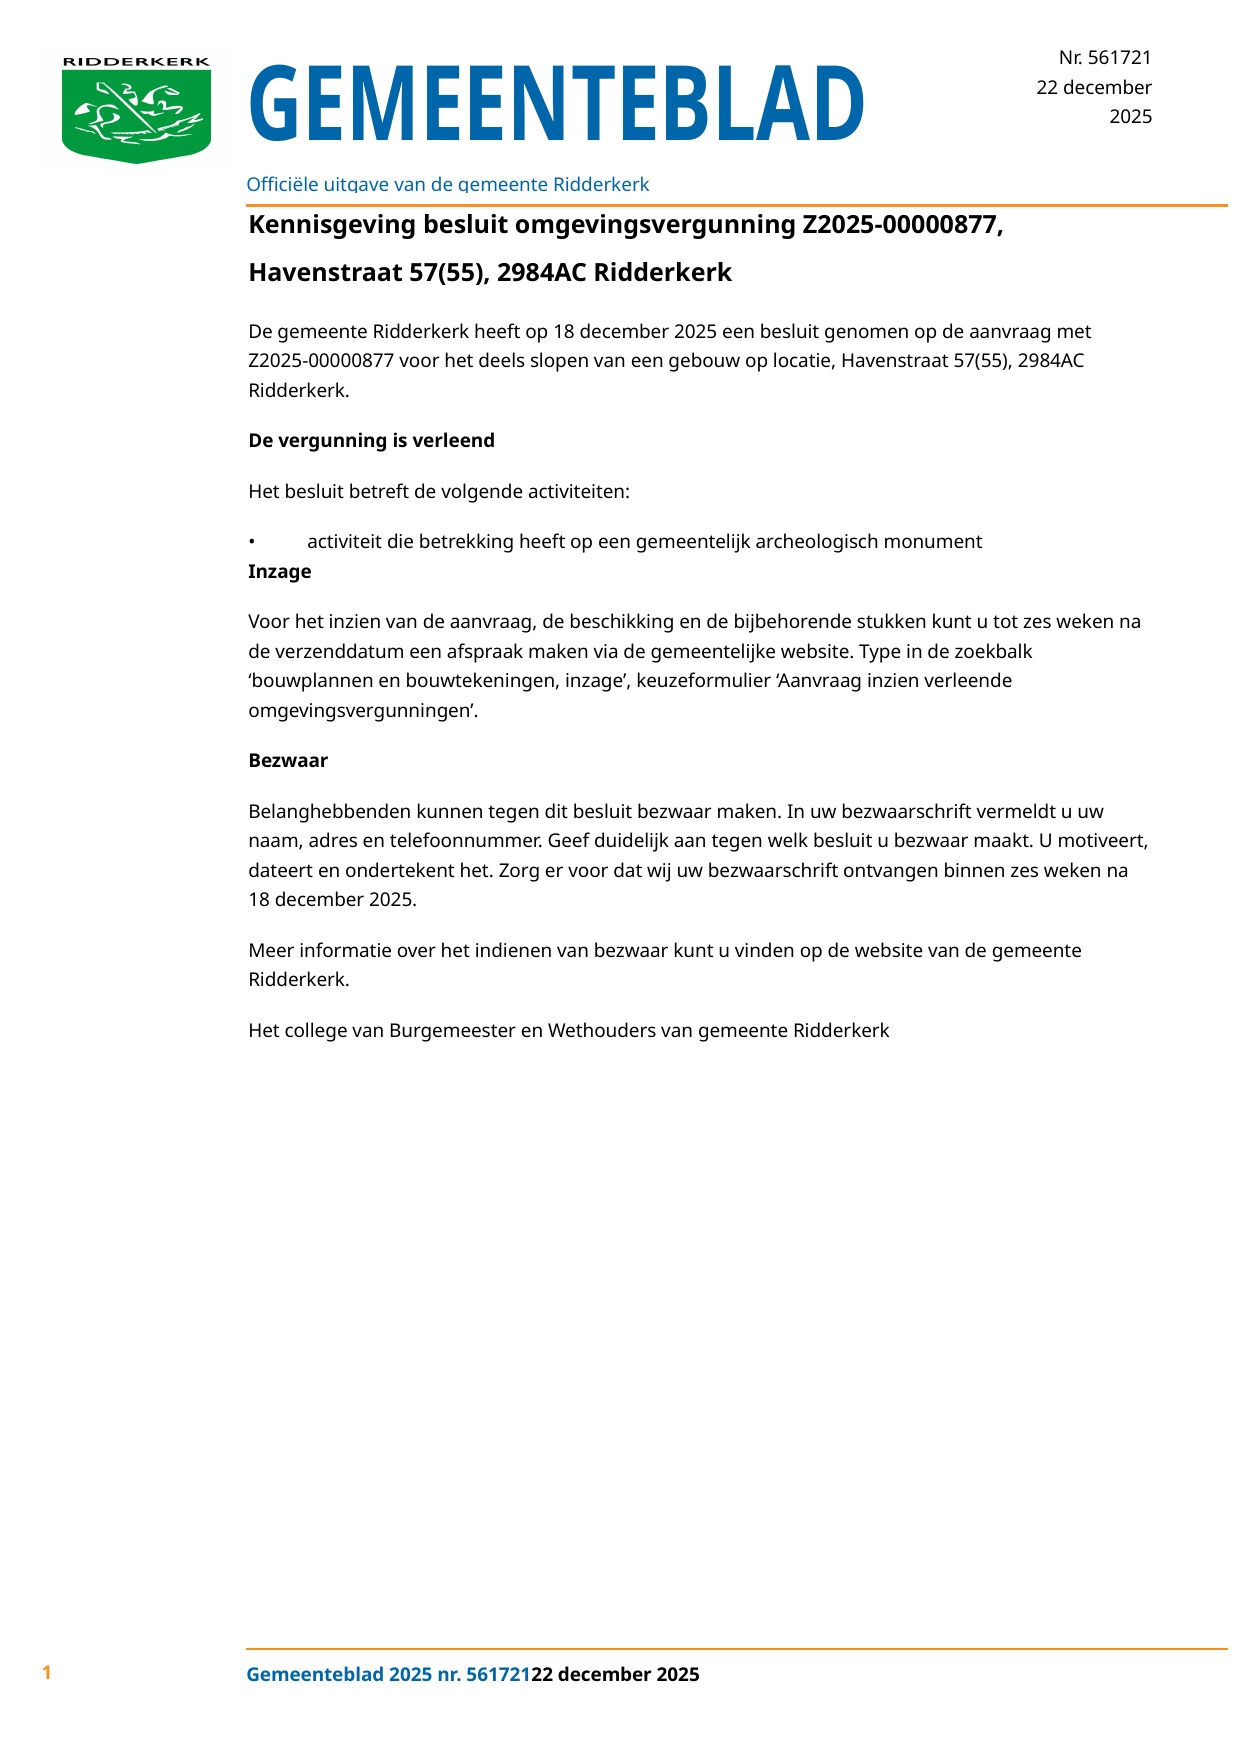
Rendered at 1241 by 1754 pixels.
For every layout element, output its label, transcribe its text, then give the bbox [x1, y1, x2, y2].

text Belanghebbenden kunnen tegen dit besluit bezwaar maken. In uw bezwaarschrift vermeldt u uw naam, adres en telefoonnummer. Geef duidelijk aan tegen welk besluit u bezwaar maakt. U motiveert, dateert en ondertekent het. Zorg er voor dat wij uw bezwaarschrift ontvangen binnen zes weken na 18 december 2025. [248, 798, 1152, 912]
text Meer informatie over het indienen van bezwaar kunt u vinden op de website van de gemeente Ridderkerk. [248, 937, 1152, 992]
text Kennisgeving besluit omgevingsvergunning Z2025-00000877, Havenstraat 57(55), 2984AC Ridderkerk [248, 207, 1152, 288]
text De gemeente Ridderkerk heeft op 18 december 2025 een besluit genomen op de aanvraag met Z2025-00000877 voor het deels slopen van een gebouw op locatie, Havenstraat 57(55), 2984AC Ridderkerk. [248, 318, 1152, 403]
text Voor het inzien van de aanvraag, de beschikking en de bijbehorende stukken kunt u tot zes weken na de verzenddatum een afspraak maken via de gemeentelijke website. Type in de zoekbalk ‘bouwplannen en bouwtekeningen, inzage’, keuzeformulier ‘Aanvraag inzien verleende omgevingsvergunningen’. [248, 608, 1152, 723]
text De vergunning is verleend [248, 427, 1152, 453]
text Inzage [248, 558, 1152, 584]
text Bezwaar [248, 747, 1152, 773]
text Het besluit betreft de volgende activiteiten: [248, 478, 1152, 504]
picture [41, 47, 231, 172]
text Het college van Burgemeester en Wethouders van gemeente Ridderkerk [248, 1017, 1152, 1043]
list activiteit die betrekking heeft op een gemeentelijk archeologisch monument [248, 528, 1152, 554]
